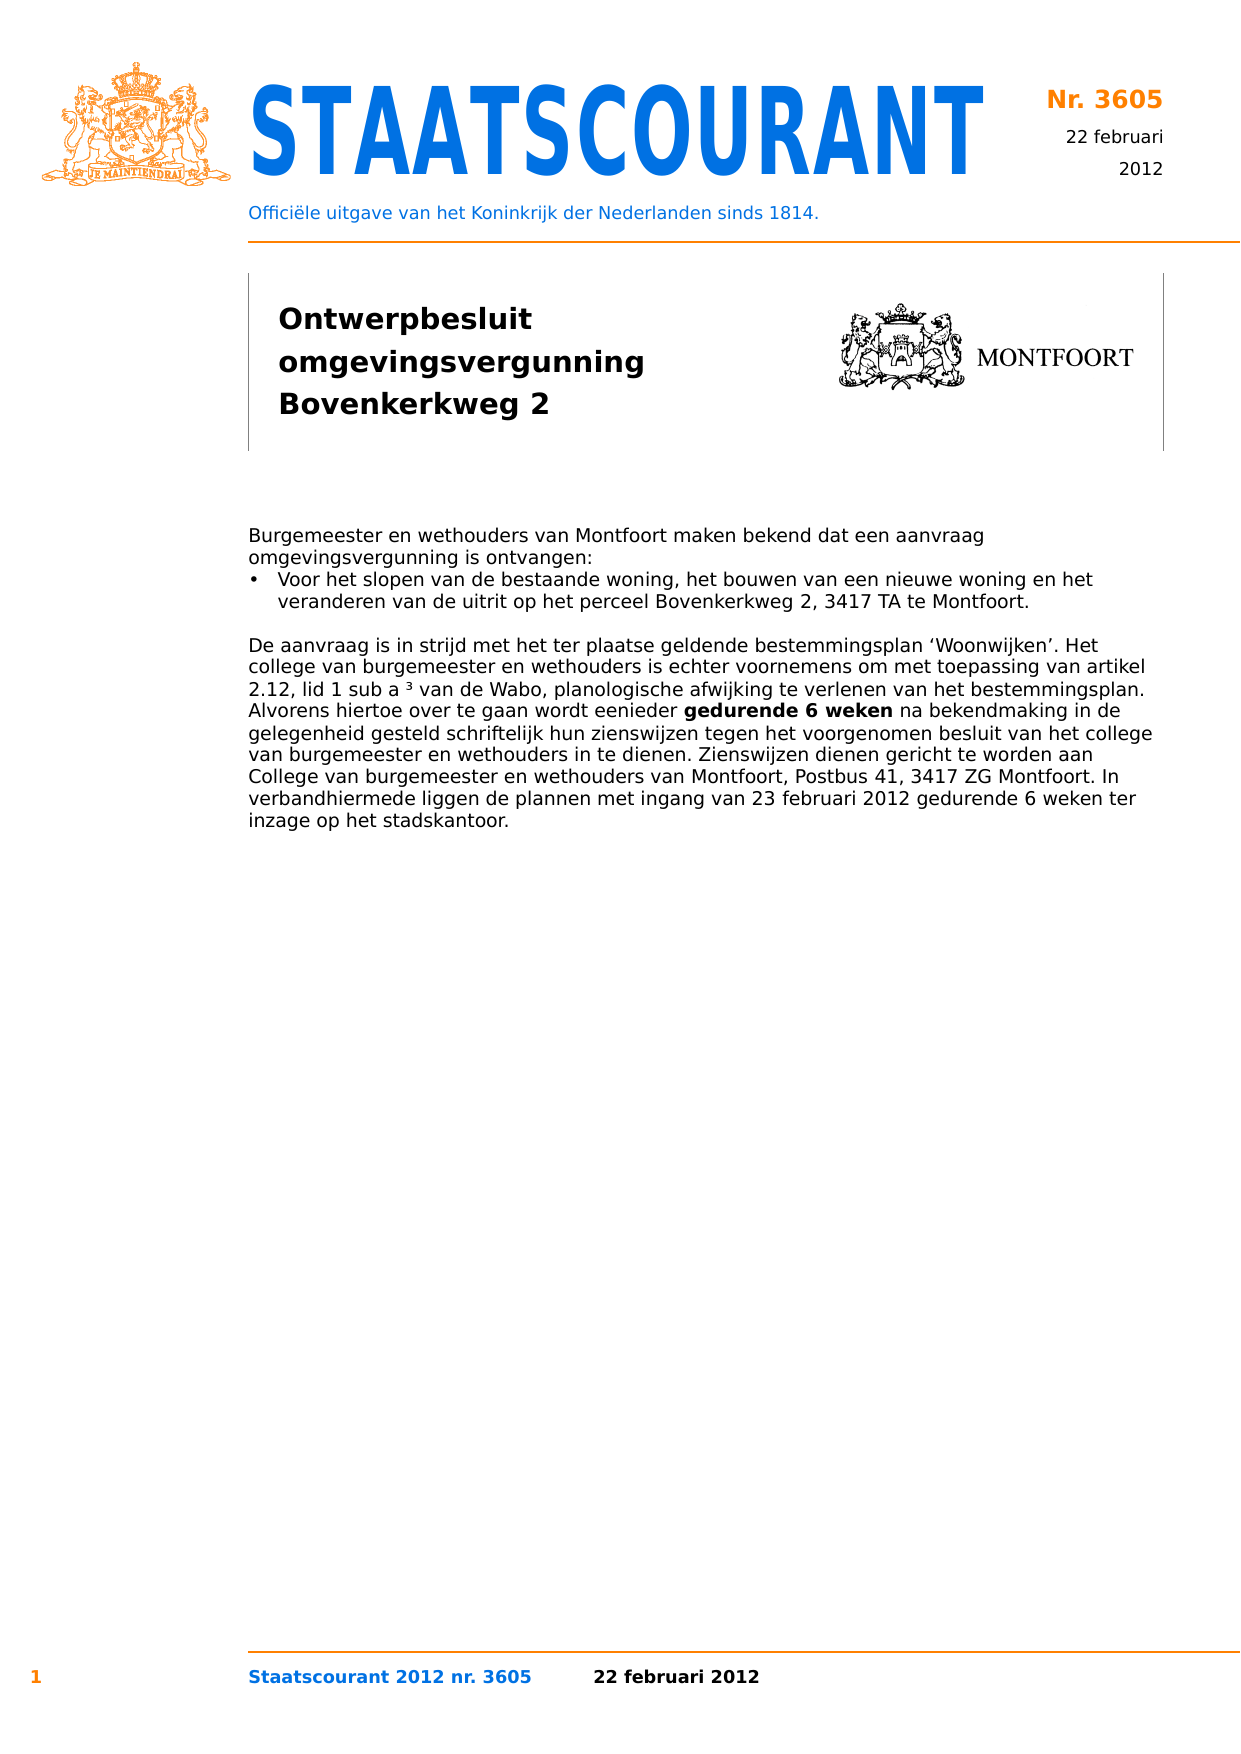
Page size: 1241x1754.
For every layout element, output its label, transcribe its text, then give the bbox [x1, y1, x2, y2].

subtitle Ontwerpbesluit omgevingsvergunning Bovenkerkweg 2 [249, 273, 1163, 451]
picture [41, 62, 231, 186]
table_cell 22 februari [998, 121, 1240, 153]
table_cell Officiële uitgave van het Koninkrijk der Nederlanden sinds 1814. [248, 203, 1240, 241]
text Burgemeester en wethouders van Montfoort maken bekend dat een aanvraag omgevingsvergunning is ontvangen: [248, 525, 1163, 569]
picture [838, 302, 1134, 391]
text • Voor het slopen van de bestaande woning, het bouwen van een nieuwe woning en het veranderen van de uitrit op het perceel Bovenkerkweg 2, 3417 TA te Montfoort. [248, 569, 1163, 613]
table_cell 2012 [998, 153, 1240, 203]
table_header STAATSCOURANT [248, 62, 998, 203]
table_header Nr. 3605 [998, 62, 1240, 121]
text De aanvraag is in strijd met het ter plaatse geldende bestemmingsplan ‘Woonwijken’. Het college van burgemeester en wethouders is echter voornemens om met toepassing van artikel 2.12, lid 1 sub a ³ van de Wabo, planologische afwijking te verlenen van het bestemmingsplan. Alvorens hiertoe over te gaan wordt eenieder gedurende 6 weken na bekendmaking in de gelegenheid gesteld schriftelijk hun zienswijzen tegen het voorgenomen besluit van het college van burgemeester en wethouders in te dienen. Zienswijzen dienen gericht te worden aan College van burgemeester en wethouders van Montfoort, Postbus 41, 3417 ZG Montfoort. In verbandhiermede liggen de plannen met ingang van 23 februari 2012 gedurende 6 weken ter inzage op het stadskantoor. [248, 634, 1163, 832]
table_header [25, 62, 248, 241]
